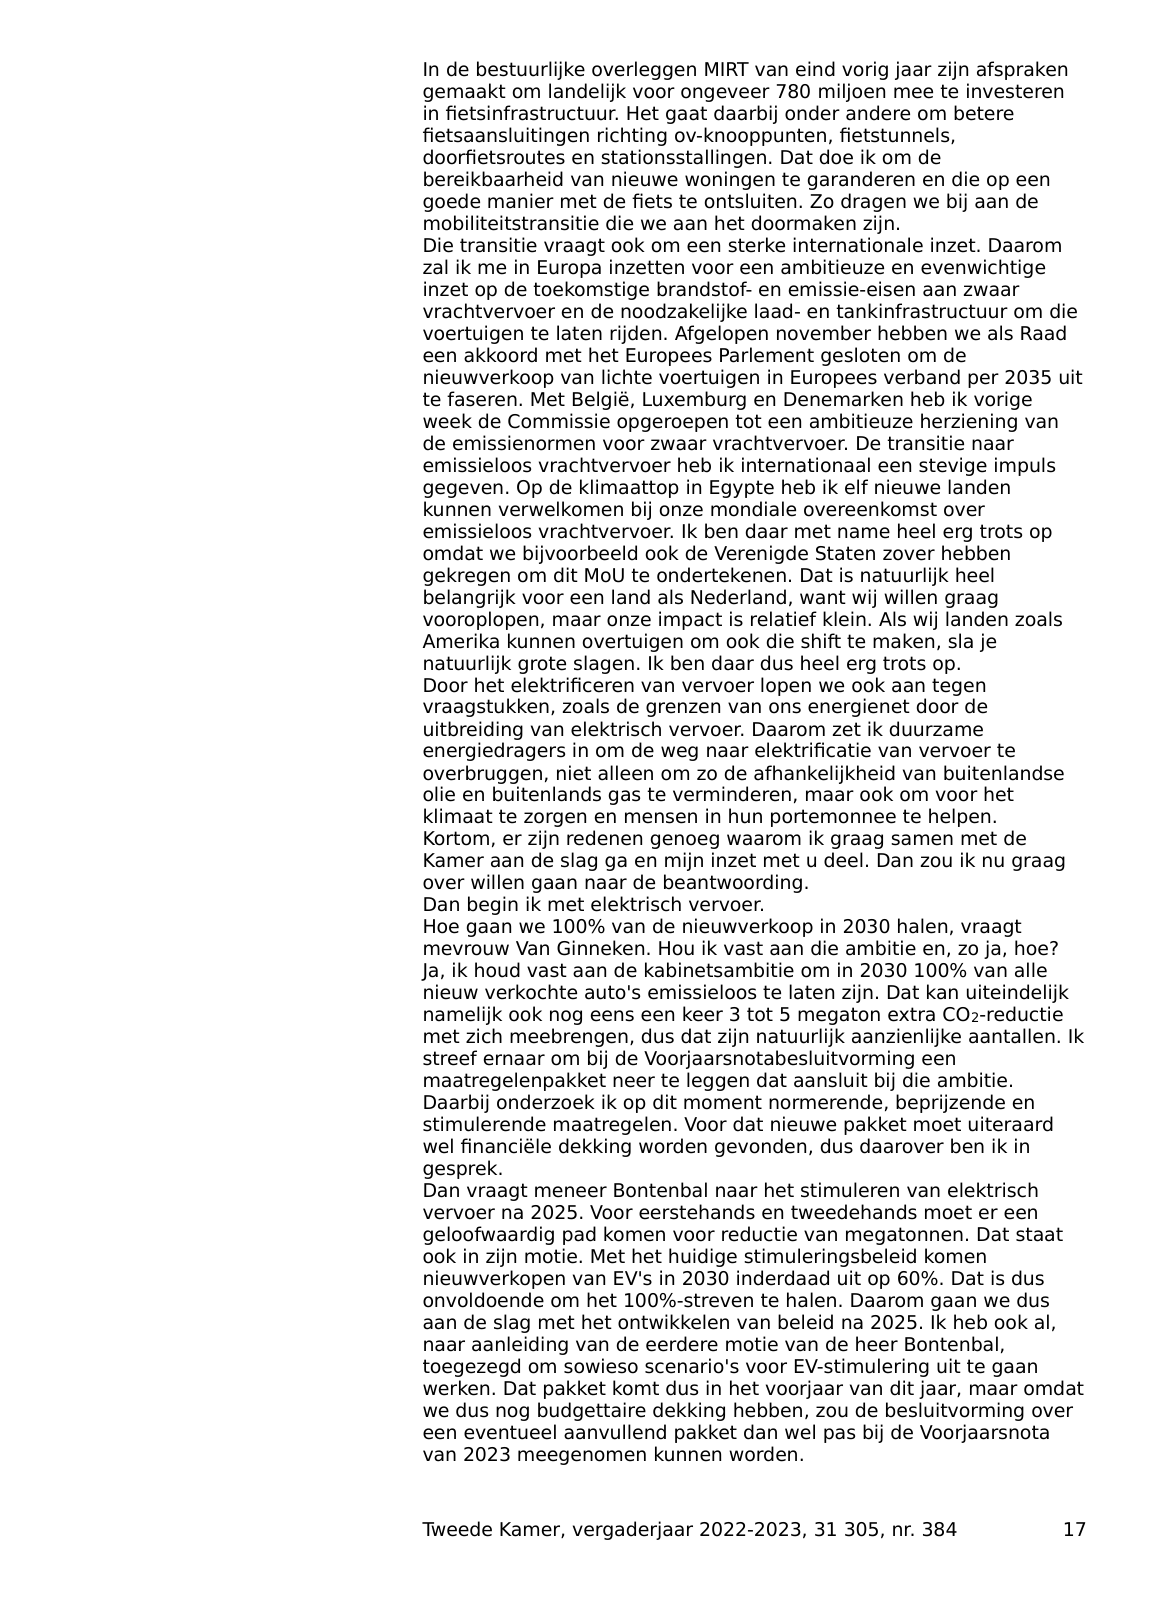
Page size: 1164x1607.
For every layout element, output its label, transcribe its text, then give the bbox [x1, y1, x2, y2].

text Door het elektrificeren van vervoer lopen we ook aan tegen vraagstukken, zoals de grenzen van ons energienet door de uitbreiding van elektrisch vervoer. Daarom zet ik duurzame energiedragers in om de weg naar elektrificatie van vervoer te overbruggen, niet alleen om zo de afhankelijkheid van buitenlandse olie en buitenlands gas te verminderen, maar ook om voor het klimaat te zorgen en mensen in hun portemonnee te helpen. [422, 674, 1087, 828]
text Dan begin ik met elektrisch vervoer. [422, 894, 1087, 916]
text Kortom, er zijn redenen genoeg waarom ik graag samen met de Kamer aan de slag ga en mijn inzet met u deel. Dan zou ik nu graag over willen gaan naar de beantwoording. [422, 828, 1087, 894]
text Die transitie vraagt ook om een sterke internationale inzet. Daarom zal ik me in Europa inzetten voor een ambitieuze en evenwichtige inzet op de toekomstige brandstof- en emissie-eisen aan zwaar vrachtvervoer en de noodzakelijke laad- en tankinfrastructuur om die voertuigen te laten rijden. Afgelopen november hebben we als Raad een akkoord met het Europees Parlement gesloten om de nieuwverkoop van lichte voertuigen in Europees verband per 2035 uit te faseren. Met België, Luxemburg en Denemarken heb ik vorige week de Commissie opgeroepen tot een ambitieuze herziening van de emissienormen voor zwaar vrachtvervoer. De transitie naar emissieloos vrachtvervoer heb ik internationaal een stevige impuls gegeven. Op de klimaattop in Egypte heb ik elf nieuwe landen kunnen verwelkomen bij onze mondiale overeenkomst over emissieloos vrachtvervoer. Ik ben daar met name heel erg trots op omdat we bijvoorbeeld ook de Verenigde Staten zover hebben gekregen om dit MoU te ondertekenen. Dat is natuurlijk heel belangrijk voor een land als Nederland, want wij willen graag vooroplopen, maar onze impact is relatief klein. Als wij landen zoals Amerika kunnen overtuigen om ook die shift te maken, sla je natuurlijk grote slagen. Ik ben daar dus heel erg trots op. [422, 235, 1087, 674]
text Dan vraagt meneer Bontenbal naar het stimuleren van elektrisch vervoer na 2025. Voor eerstehands en tweedehands moet er een geloofwaardig pad komen voor reductie van megatonnen. Dat staat ook in zijn motie. Met het huidige stimuleringsbeleid komen nieuwverkopen van EV's in 2030 inderdaad uit op 60%. Dat is dus onvoldoende om het 100%-streven te halen. Daarom gaan we dus aan de slag met het ontwikkelen van beleid na 2025. Ik heb ook al, naar aanleiding van de eerdere motie van de heer Bontenbal, toegezegd om sowieso scenario's voor EV-stimulering uit te gaan werken. Dat pakket komt dus in het voorjaar van dit jaar, maar omdat we dus nog budgettaire dekking hebben, zou de besluitvorming over een eventueel aanvullend pakket dan wel pas bij de Voorjaarsnota van 2023 meegenomen kunnen worden. [422, 1180, 1087, 1466]
text Hoe gaan we 100% van de nieuwverkoop in 2030 halen, vraagt mevrouw Van Ginneken. Hou ik vast aan die ambitie en, zo ja, hoe? Ja, ik houd vast aan de kabinetsambitie om in 2030 100% van alle nieuw verkochte auto's emissieloos te laten zijn. Dat kan uiteindelijk namelijk ook nog eens een keer 3 tot 5 megaton extra CO2-reductie met zich meebrengen, dus dat zijn natuurlijk aanzienlijke aantallen. Ik streef ernaar om bij de Voorjaarsnotabesluitvorming een maatregelenpakket neer te leggen dat aansluit bij die ambitie. Daarbij onderzoek ik op dit moment normerende, beprijzende en stimulerende maatregelen. Voor dat nieuwe pakket moet uiteraard wel financiële dekking worden gevonden, dus daarover ben ik in gesprek. [422, 916, 1087, 1180]
text In de bestuurlijke overleggen MIRT van eind vorig jaar zijn afspraken gemaakt om landelijk voor ongeveer 780 miljoen mee te investeren in fietsinfrastructuur. Het gaat daarbij onder andere om betere fietsaansluitingen richting ov-knooppunten, fietstunnels, doorfietsroutes en stationsstallingen. Dat doe ik om de bereikbaarheid van nieuwe woningen te garanderen en die op een goede manier met de fiets te ontsluiten. Zo dragen we bij aan de mobiliteitstransitie die we aan het doormaken zijn. [422, 59, 1087, 235]
